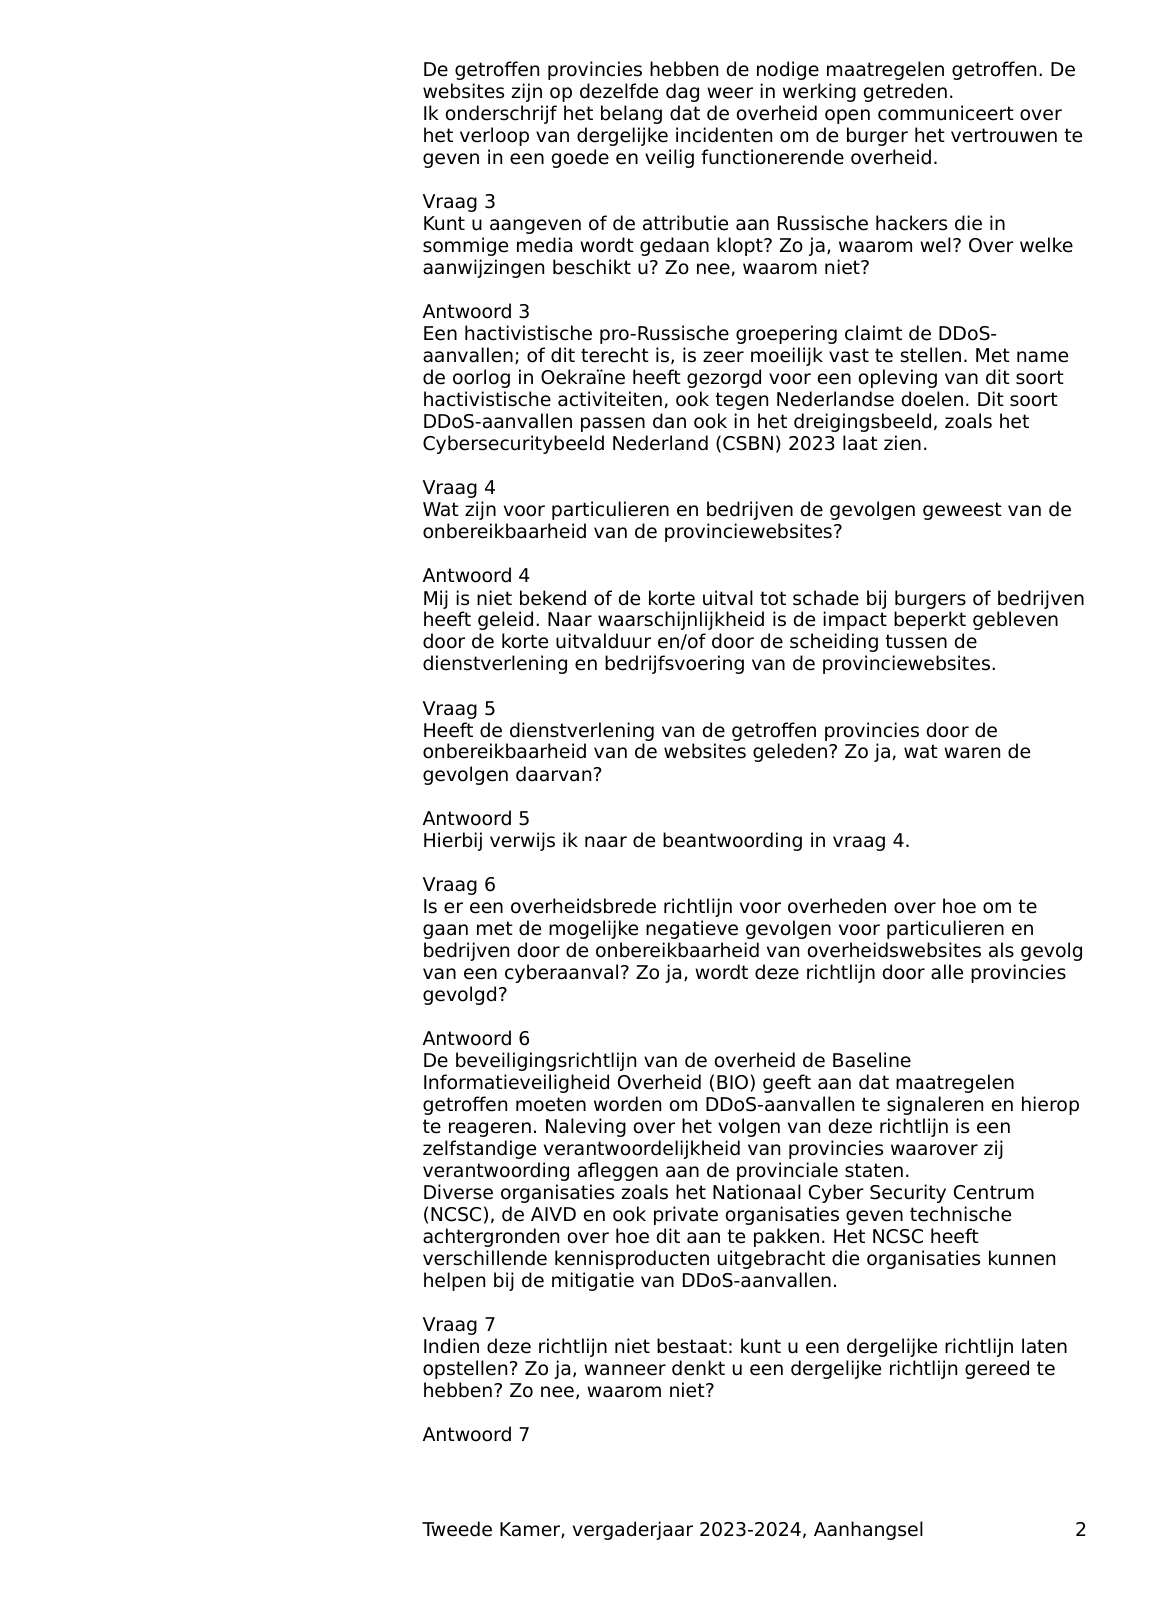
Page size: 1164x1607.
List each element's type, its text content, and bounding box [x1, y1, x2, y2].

text Antwoord 5 [422, 808, 1087, 829]
text De beveiligingsrichtlijn van de overheid de Baseline Informatieveiligheid Overheid (BIO) geeft aan dat maatregelen getroffen moeten worden om DDoS-aanvallen te signaleren en hierop te reageren. Naleving over het volgen van deze richtlijn is een zelfstandige verantwoordelijkheid van provincies waarover zij verantwoording afleggen aan de provinciale staten. [422, 1050, 1087, 1182]
text Antwoord 7 [422, 1424, 1087, 1446]
text Heeft de dienstverlening van de getroffen provincies door de onbereikbaarheid van de websites geleden? Zo ja, wat waren de gevolgen daarvan? [422, 719, 1087, 785]
text Ik onderschrijf het belang dat de overheid open communiceert over het verloop van dergelijke incidenten om de burger het vertrouwen te geven in een goede en veilig functionerende overheid. [422, 103, 1087, 169]
text Antwoord 4 [422, 565, 1087, 587]
text Wat zijn voor particulieren en bedrijven de gevolgen geweest van de onbereikbaarheid van de provinciewebsites? [422, 499, 1087, 543]
text Diverse organisaties zoals het Nationaal Cyber Security Centrum (NCSC), de AIVD en ook private organisaties geven technische achtergronden over hoe dit aan te pakken. Het NCSC heeft verschillende kennisproducten uitgebracht die organisaties kunnen helpen bij de mitigatie van DDoS-aanvallen. [422, 1182, 1087, 1292]
text Vraag 3 [422, 191, 1087, 213]
text Vraag 6 [422, 874, 1087, 896]
text Vraag 5 [422, 697, 1087, 719]
text Vraag 4 [422, 477, 1087, 499]
text Indien deze richtlijn niet bestaat: kunt u een dergelijke richtlijn laten opstellen? Zo ja, wanneer denkt u een dergelijke richtlijn gereed te hebben? Zo nee, waarom niet? [422, 1336, 1087, 1402]
text Antwoord 3 [422, 301, 1087, 323]
text Hierbij verwijs ik naar de beantwoording in vraag 4. [422, 829, 1087, 852]
text Kunt u aangeven of de attributie aan Russische hackers die in sommige media wordt gedaan klopt? Zo ja, waarom wel? Over welke aanwijzingen beschikt u? Zo nee, waarom niet? [422, 213, 1087, 279]
text Een hactivistische pro-Russische groepering claimt de DDoS-aanvallen; of dit terecht is, is zeer moeilijk vast te stellen. Met name de oorlog in Oekraïne heeft gezorgd voor een opleving van dit soort hactivistische activiteiten, ook tegen Nederlandse doelen. Dit soort DDoS-aanvallen passen dan ook in het dreigingsbeeld, zoals het Cybersecuritybeeld Nederland (CSBN) 2023 laat zien. [422, 323, 1087, 455]
text De getroffen provincies hebben de nodige maatregelen getroffen. De websites zijn op dezelfde dag weer in werking getreden. [422, 59, 1087, 103]
text Is er een overheidsbrede richtlijn voor overheden over hoe om te gaan met de mogelijke negatieve gevolgen voor particulieren en bedrijven door de onbereikbaarheid van overheidswebsites als gevolg van een cyberaanval? Zo ja, wordt deze richtlijn door alle provincies gevolgd? [422, 896, 1087, 1006]
text Mij is niet bekend of de korte uitval tot schade bij burgers of bedrijven heeft geleid. Naar waarschijnlijkheid is de impact beperkt gebleven door de korte uitvalduur en/of door de scheiding tussen de dienstverlening en bedrijfsvoering van de provinciewebsites. [422, 587, 1087, 675]
text Vraag 7 [422, 1314, 1087, 1336]
text Antwoord 6 [422, 1028, 1087, 1050]
